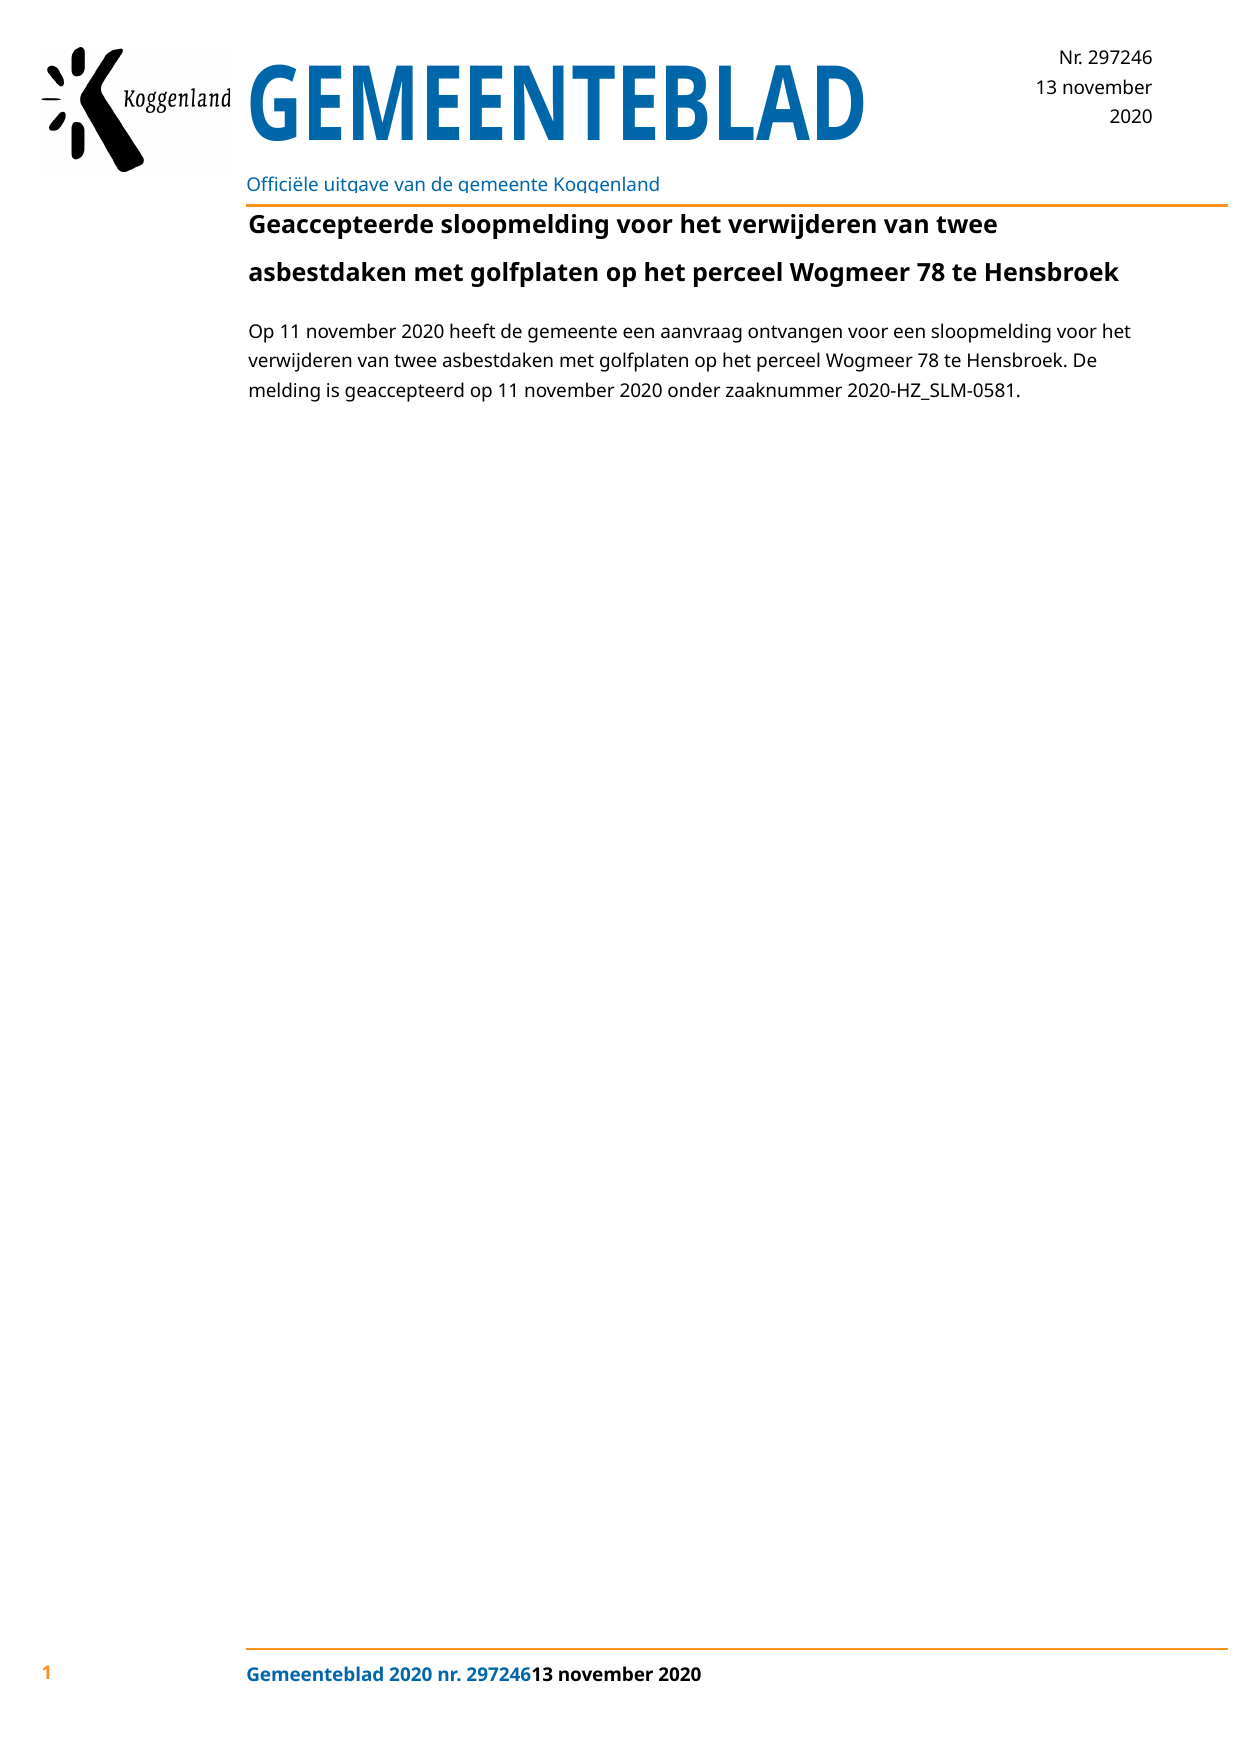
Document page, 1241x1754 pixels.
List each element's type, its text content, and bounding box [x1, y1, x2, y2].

text Geaccepteerde sloopmelding voor het verwijderen van twee asbestdaken met golfplaten op het perceel Wogmeer 78 te Hensbroek [248, 207, 1152, 288]
text Op 11 november 2020 heeft de gemeente een aanvraag ontvangen voor een sloopmelding voor het verwijderen van twee asbestdaken met golfplaten op het perceel Wogmeer 78 te Hensbroek. De melding is geaccepteerd op 11 november 2020 onder zaaknummer 2020-HZ_SLM-0581. [248, 318, 1152, 403]
picture [41, 47, 231, 172]
